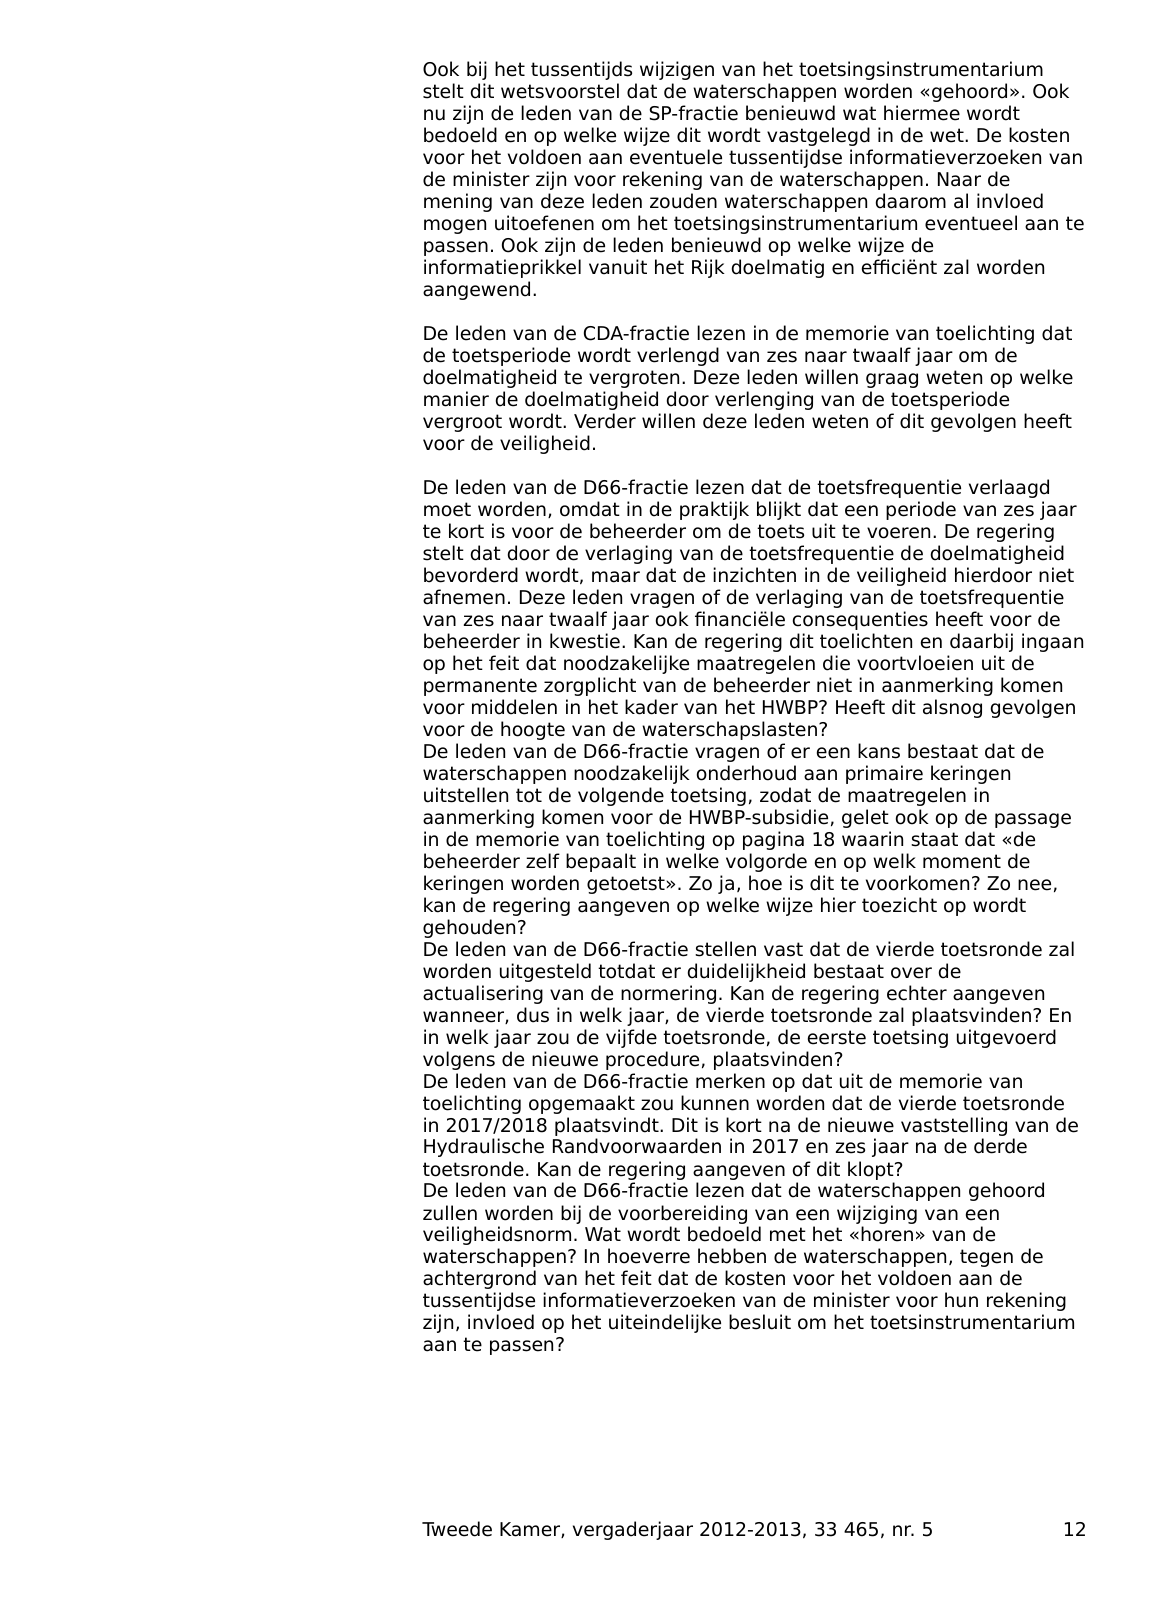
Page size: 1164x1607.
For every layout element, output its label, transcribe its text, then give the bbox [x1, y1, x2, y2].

text Ook bij het tussentijds wijzigen van het toetsingsinstrumentarium stelt dit wetsvoorstel dat de waterschappen worden «gehoord». Ook nu zijn de leden van de SP-fractie benieuwd wat hiermee wordt bedoeld en op welke wijze dit wordt vastgelegd in de wet. De kosten voor het voldoen aan eventuele tussentijdse informatieverzoeken van de minister zijn voor rekening van de waterschappen. Naar de mening van deze leden zouden waterschappen daarom al invloed mogen uitoefenen om het toetsingsinstrumentarium eventueel aan te passen. Ook zijn de leden benieuwd op welke wijze de informatieprikkel vanuit het Rijk doelmatig en efficiënt zal worden aangewend. [422, 59, 1087, 301]
text De leden van de D66-fractie lezen dat de toetsfrequentie verlaagd moet worden, omdat in de praktijk blijkt dat een periode van zes jaar te kort is voor de beheerder om de toets uit te voeren. De regering stelt dat door de verlaging van de toetsfrequentie de doelmatigheid bevorderd wordt, maar dat de inzichten in de veiligheid hierdoor niet afnemen. Deze leden vragen of de verlaging van de toetsfrequentie van zes naar twaalf jaar ook financiële consequenties heeft voor de beheerder in kwestie. Kan de regering dit toelichten en daarbij ingaan op het feit dat noodzakelijke maatregelen die voortvloeien uit de permanente zorgplicht van de beheerder niet in aanmerking komen voor middelen in het kader van het HWBP? Heeft dit alsnog gevolgen voor de hoogte van de waterschapslasten? [422, 477, 1087, 741]
text De leden van de D66-fractie vragen of er een kans bestaat dat de waterschappen noodzakelijk onderhoud aan primaire keringen uitstellen tot de volgende toetsing, zodat de maatregelen in aanmerking komen voor de HWBP-subsidie, gelet ook op de passage in de memorie van toelichting op pagina 18 waarin staat dat «de beheerder zelf bepaalt in welke volgorde en op welk moment de keringen worden getoetst». Zo ja, hoe is dit te voorkomen? Zo nee, kan de regering aangeven op welke wijze hier toezicht op wordt gehouden? [422, 741, 1087, 939]
text De leden van de D66-fractie stellen vast dat de vierde toetsronde zal worden uitgesteld totdat er duidelijkheid bestaat over de actualisering van de normering. Kan de regering echter aangeven wanneer, dus in welk jaar, de vierde toetsronde zal plaatsvinden? En in welk jaar zou de vijfde toetsronde, de eerste toetsing uitgevoerd volgens de nieuwe procedure, plaatsvinden? [422, 939, 1087, 1071]
text De leden van de D66-fractie merken op dat uit de memorie van toelichting opgemaakt zou kunnen worden dat de vierde toetsronde in 2017/2018 plaatsvindt. Dit is kort na de nieuwe vaststelling van de Hydraulische Randvoorwaarden in 2017 en zes jaar na de derde toetsronde. Kan de regering aangeven of dit klopt? [422, 1071, 1087, 1180]
text De leden van de CDA-fractie lezen in de memorie van toelichting dat de toetsperiode wordt verlengd van zes naar twaalf jaar om de doelmatigheid te vergroten. Deze leden willen graag weten op welke manier de doelmatigheid door verlenging van de toetsperiode vergroot wordt. Verder willen deze leden weten of dit gevolgen heeft voor de veiligheid. [422, 323, 1087, 455]
text De leden van de D66-fractie lezen dat de waterschappen gehoord zullen worden bij de voorbereiding van een wijziging van een veiligheidsnorm. Wat wordt bedoeld met het «horen» van de waterschappen? In hoeverre hebben de waterschappen, tegen de achtergrond van het feit dat de kosten voor het voldoen aan de tussentijdse informatieverzoeken van de minister voor hun rekening zijn, invloed op het uiteindelijke besluit om het toetsinstrumentarium aan te passen? [422, 1180, 1087, 1356]
